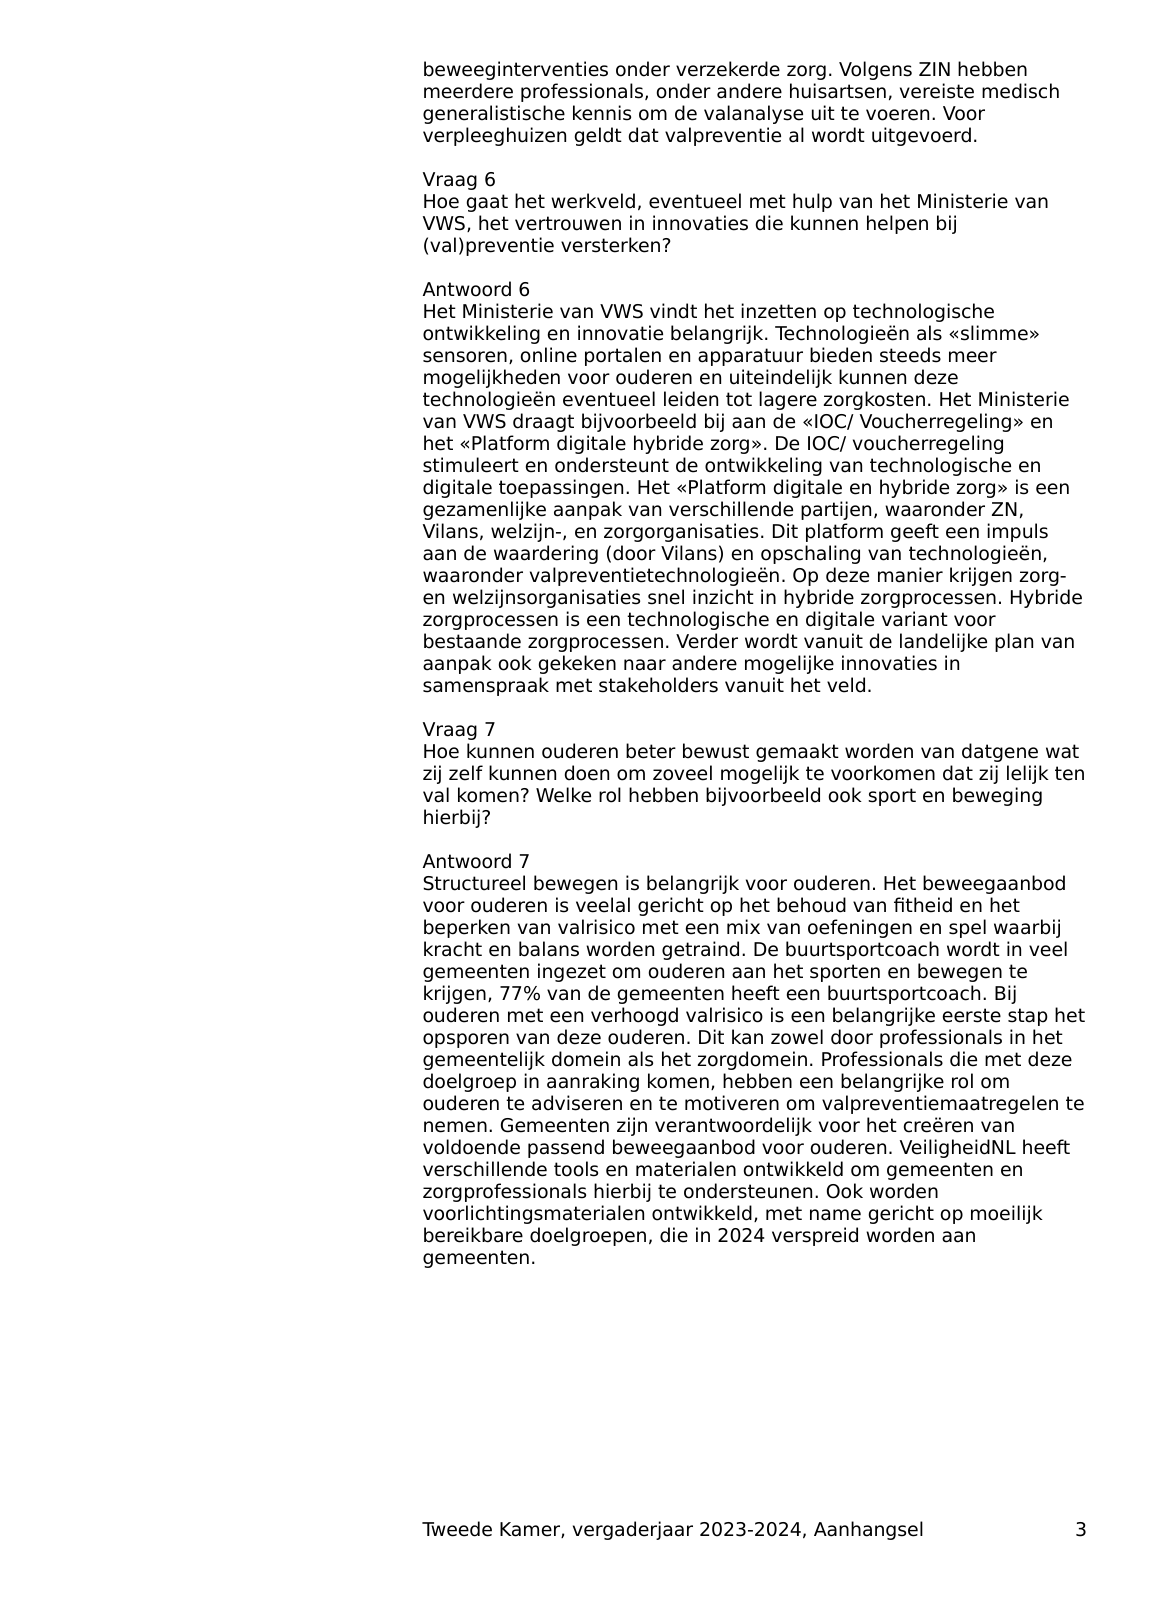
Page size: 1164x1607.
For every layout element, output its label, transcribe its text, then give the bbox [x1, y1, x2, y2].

text Antwoord 7 [422, 851, 1087, 873]
text Vraag 7 [422, 719, 1087, 741]
text Structureel bewegen is belangrijk voor ouderen. Het beweegaanbod voor ouderen is veelal gericht op het behoud van fitheid en het beperken van valrisico met een mix van oefeningen en spel waarbij kracht en balans worden getraind. De buurtsportcoach wordt in veel gemeenten ingezet om ouderen aan het sporten en bewegen te krijgen, 77% van de gemeenten heeft een buurtsportcoach. Bij ouderen met een verhoogd valrisico is een belangrijke eerste stap het opsporen van deze ouderen. Dit kan zowel door professionals in het gemeentelijk domein als het zorgdomein. Professionals die met deze doelgroep in aanraking komen, hebben een belangrijke rol om ouderen te adviseren en te motiveren om valpreventiemaatregelen te nemen. Gemeenten zijn verantwoordelijk voor het creëren van voldoende passend beweegaanbod voor ouderen. VeiligheidNL heeft verschillende tools en materialen ontwikkeld om gemeenten en zorgprofessionals hierbij te ondersteunen. Ook worden voorlichtingsmaterialen ontwikkeld, met name gericht op moeilijk bereikbare doelgroepen, die in 2024 verspreid worden aan gemeenten. [422, 873, 1087, 1269]
text beweeginterventies onder verzekerde zorg. Volgens ZIN hebben meerdere professionals, onder andere huisartsen, vereiste medisch generalistische kennis om de valanalyse uit te voeren. Voor verpleeghuizen geldt dat valpreventie al wordt uitgevoerd. [422, 59, 1087, 147]
text Het Ministerie van VWS vindt het inzetten op technologische ontwikkeling en innovatie belangrijk. Technologieën als «slimme» sensoren, online portalen en apparatuur bieden steeds meer mogelijkheden voor ouderen en uiteindelijk kunnen deze technologieën eventueel leiden tot lagere zorgkosten. Het Ministerie van VWS draagt bijvoorbeeld bij aan de «IOC/ Voucherregeling» en het «Platform digitale hybride zorg». De IOC/ voucherregeling stimuleert en ondersteunt de ontwikkeling van technologische en digitale toepassingen. Het «Platform digitale en hybride zorg» is een gezamenlijke aanpak van verschillende partijen, waaronder ZN, Vilans, welzijn-, en zorgorganisaties. Dit platform geeft een impuls aan de waardering (door Vilans) en opschaling van technologieën, waaronder valpreventietechnologieën. Op deze manier krijgen zorg- en welzijnsorganisaties snel inzicht in hybride zorgprocessen. Hybride zorgprocessen is een technologische en digitale variant voor bestaande zorgprocessen. Verder wordt vanuit de landelijke plan van aanpak ook gekeken naar andere mogelijke innovaties in samenspraak met stakeholders vanuit het veld. [422, 301, 1087, 697]
text Hoe kunnen ouderen beter bewust gemaakt worden van datgene wat zij zelf kunnen doen om zoveel mogelijk te voorkomen dat zij lelijk ten val komen? Welke rol hebben bijvoorbeeld ook sport en beweging hierbij? [422, 741, 1087, 829]
text Antwoord 6 [422, 279, 1087, 301]
text Hoe gaat het werkveld, eventueel met hulp van het Ministerie van VWS, het vertrouwen in innovaties die kunnen helpen bij (val)preventie versterken? [422, 191, 1087, 257]
text Vraag 6 [422, 169, 1087, 191]
